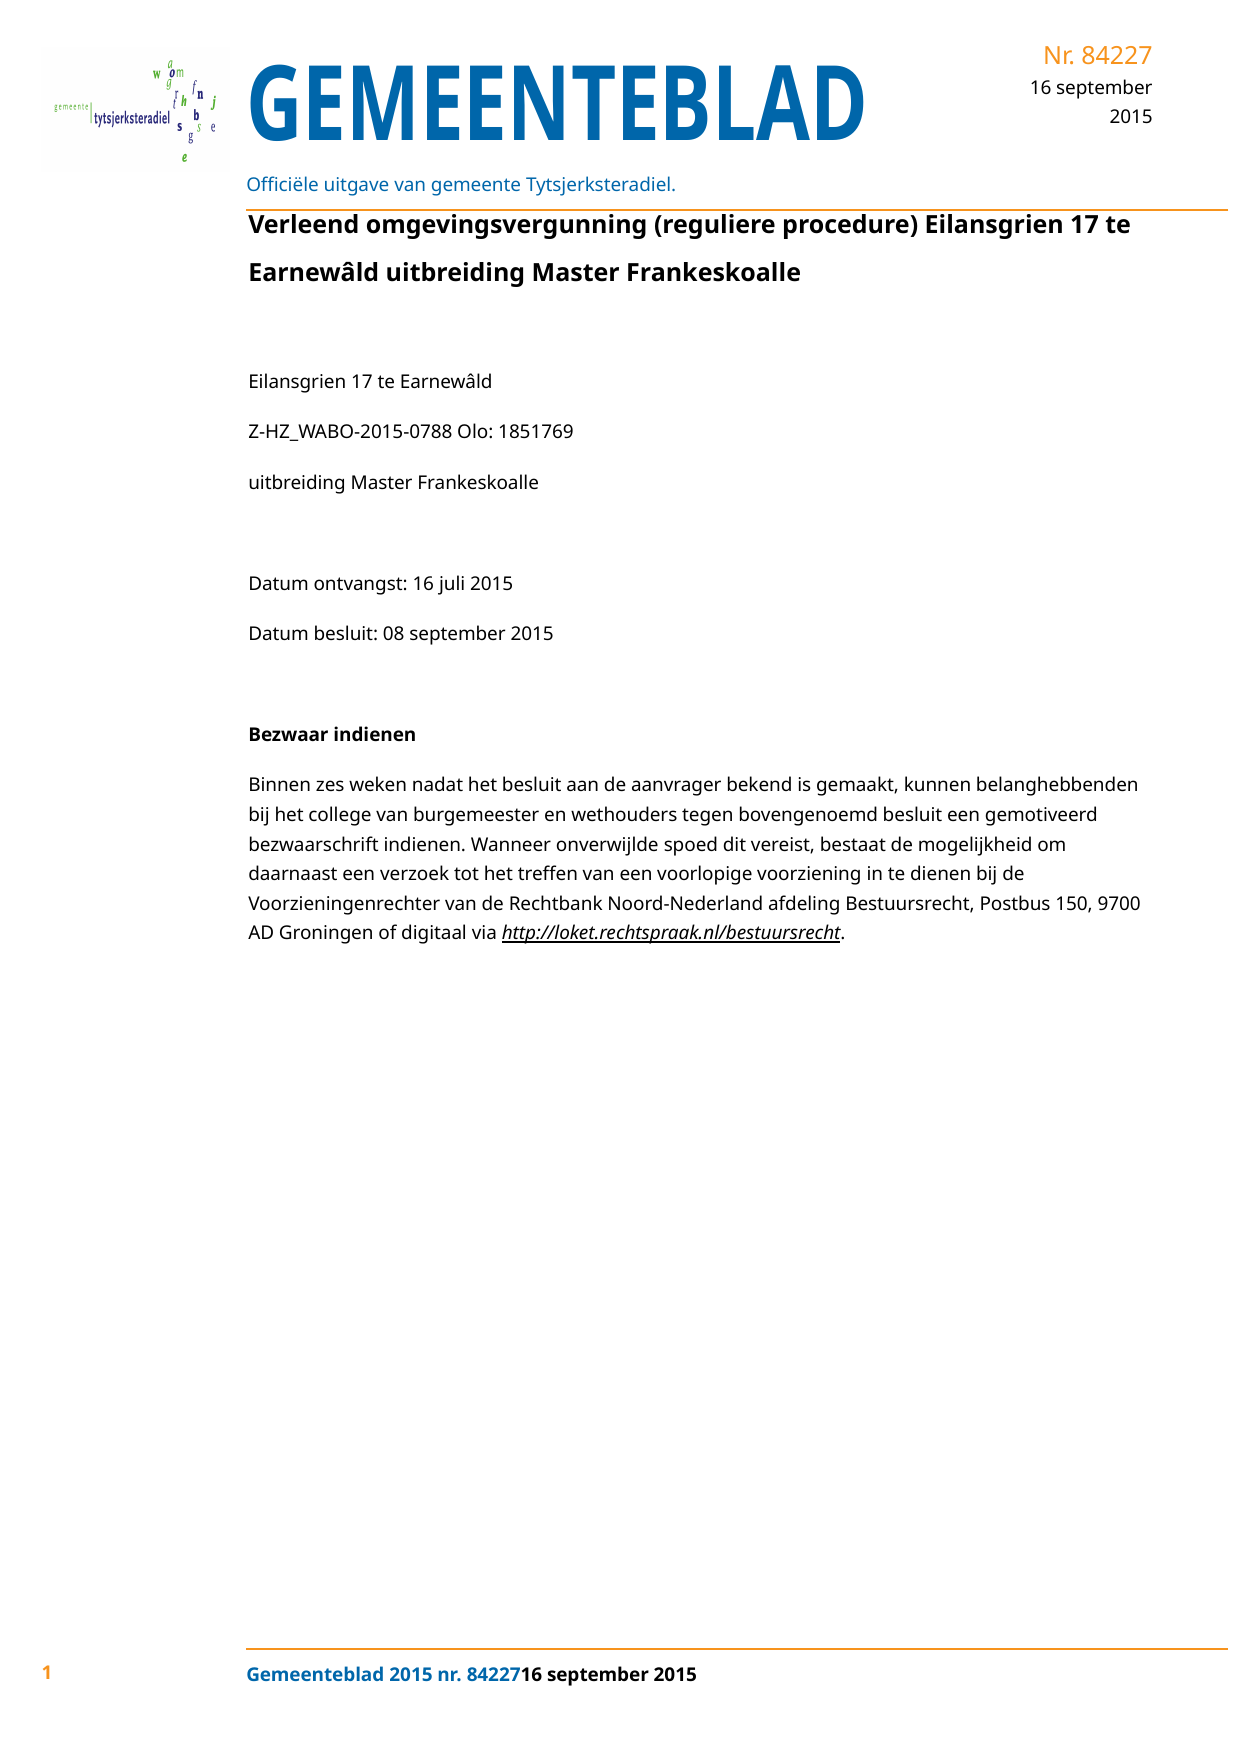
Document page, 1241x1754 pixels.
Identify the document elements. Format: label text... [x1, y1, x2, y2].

text Binnen zes weken nadat het besluit aan de aanvrager bekend is gemaakt, kunnen belanghebbenden bij het college van burgemeester en wethouders tegen bovengenoemd besluit een gemotiveerd bezwaarschrift indienen. Wanneer onverwijlde spoed dit vereist, bestaat de mogelijkheid om daarnaast een verzoek tot het treffen van een voorlopige voorziening in te dienen bij de Voorzieningenrechter van de Rechtbank Noord-Nederland afdeling Bestuursrecht, Postbus 150, 9700 AD Groningen of digitaal via http://loket.rechtspraak.nl/bestuursrecht. [248, 772, 1152, 945]
text Verleend omgevingsvergunning (reguliere procedure) Eilansgrien 17 te Earnewâld uitbreiding Master Frankeskoalle [248, 211, 1152, 288]
text Z-HZ_WABO-2015-0788 Olo: 1851769 [248, 419, 1152, 444]
text Bezwaar indienen [248, 721, 1152, 747]
text Datum besluit: 08 september 2015 [248, 620, 1152, 646]
text uitbreiding Master Frankeskoalle [248, 469, 1152, 495]
picture [41, 47, 231, 172]
text Datum ontvangst: 16 juli 2015 [248, 570, 1152, 596]
text Eilansgrien 17 te Earnewâld [248, 368, 1152, 394]
